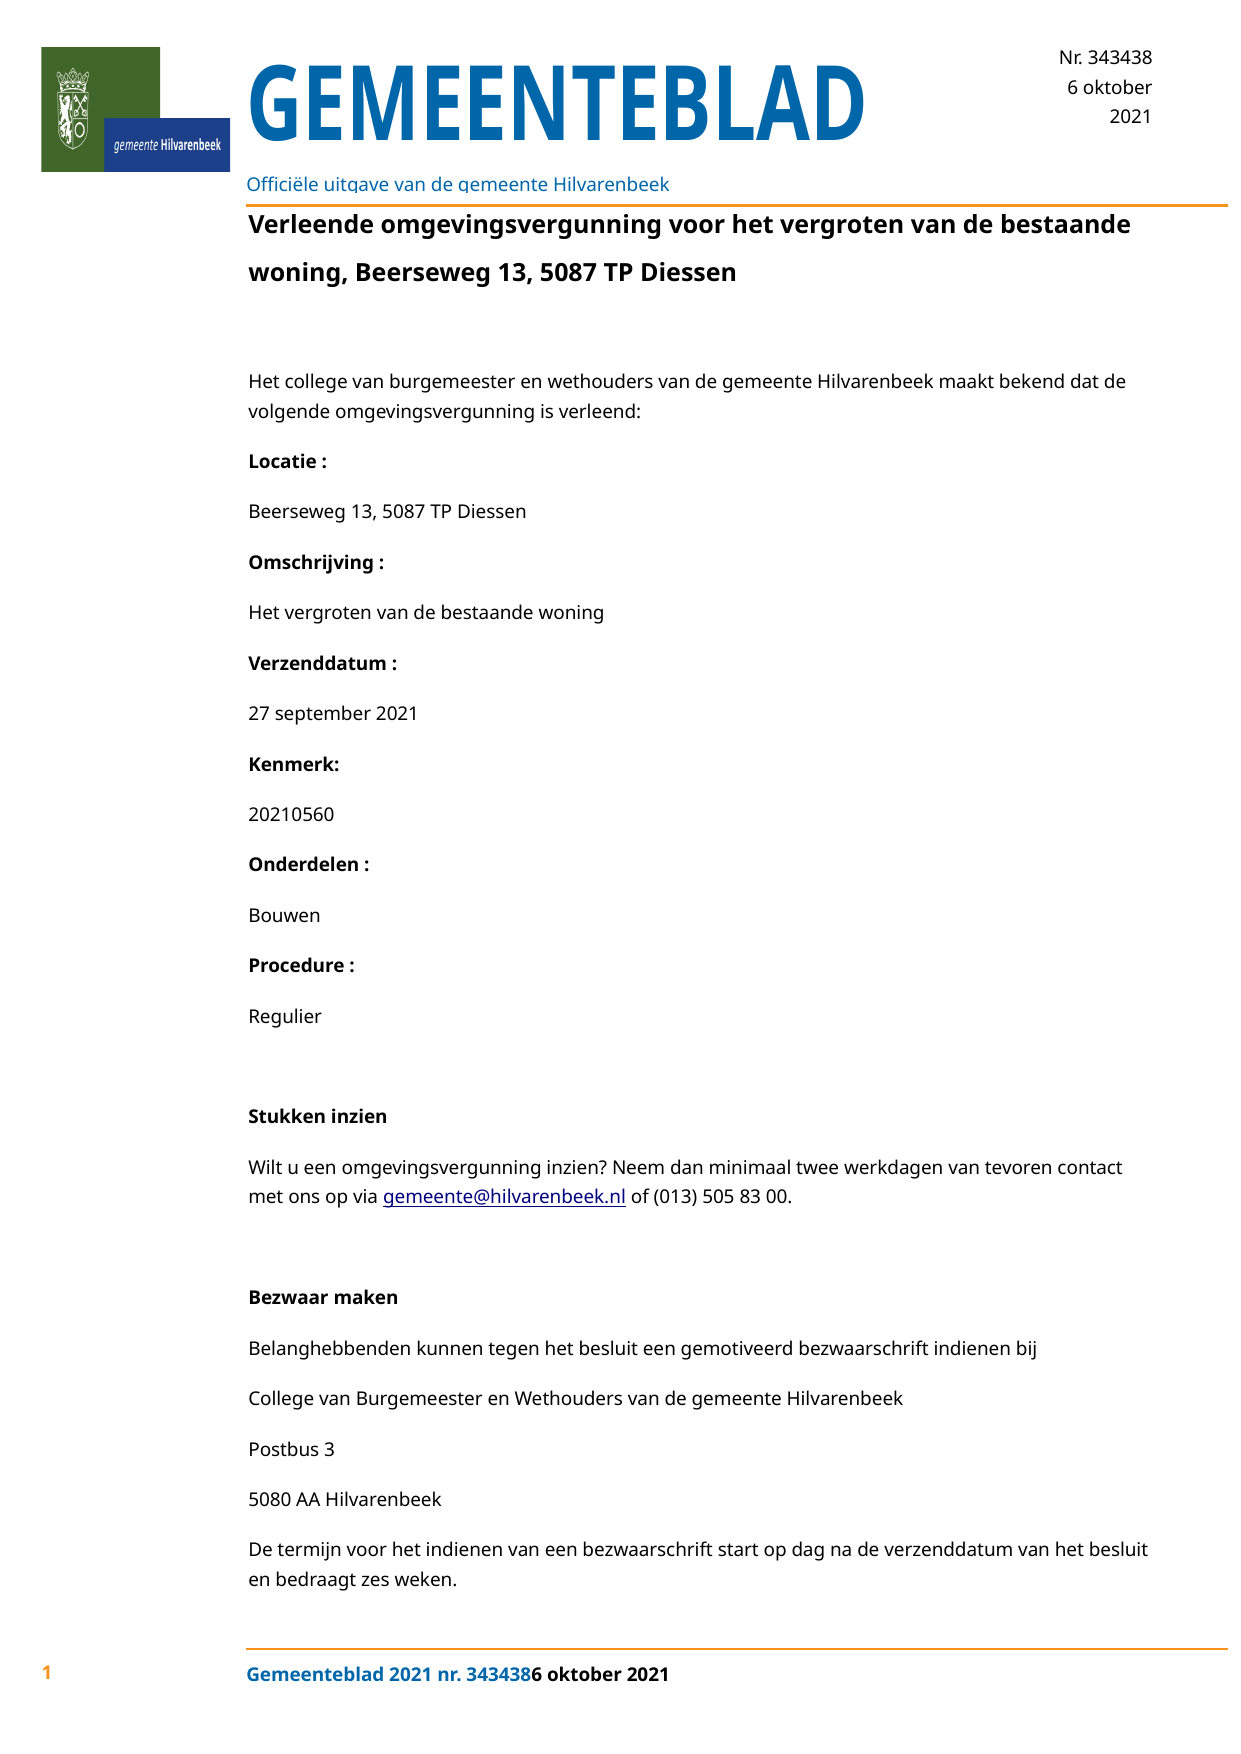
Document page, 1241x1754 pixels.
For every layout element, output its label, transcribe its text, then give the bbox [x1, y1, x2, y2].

text Belanghebbenden kunnen tegen het besluit een gemotiveerd bezwaarschrift indienen bij [248, 1335, 1152, 1361]
text Verleende omgevingsvergunning voor het vergroten van de bestaande woning, Beerseweg 13, 5087 TP Diessen [248, 207, 1152, 288]
text Onderdelen : [248, 852, 1152, 877]
text 27 september 2021 [248, 700, 1152, 726]
text Het college van burgemeester en wethouders van de gemeente Hilvarenbeek maakt bekend dat de volgende omgevingsvergunning is verleend: [248, 368, 1152, 424]
text Wilt u een omgevingsvergunning inzien? Neem dan minimaal twee werkdagen van tevoren contact met ons op via gemeente@hilvarenbeek.nl of (013) 505 83 00. [248, 1154, 1152, 1209]
text Verzenddatum : [248, 650, 1152, 676]
text 20210560 [248, 801, 1152, 827]
picture [41, 47, 231, 172]
text Omschrijving : [248, 549, 1152, 575]
text Stukken inzien [248, 1104, 1152, 1129]
text 5080 AA Hilvarenbeek [248, 1486, 1152, 1512]
text De termijn voor het indienen van een bezwaarschrift start op dag na de verzenddatum van het besluit en bedraagt zes weken. [248, 1537, 1152, 1592]
text Bouwen [248, 902, 1152, 928]
text Bezwaar maken [248, 1284, 1152, 1310]
text Locatie : [248, 448, 1152, 474]
text Beerseweg 13, 5087 TP Diessen [248, 499, 1152, 524]
text Regulier [248, 1003, 1152, 1029]
text Postbus 3 [248, 1436, 1152, 1462]
text Het vergroten van de bestaande woning [248, 599, 1152, 625]
text College van Burgemeester en Wethouders van de gemeente Hilvarenbeek [248, 1385, 1152, 1411]
text Kenmerk: [248, 751, 1152, 777]
text Procedure : [248, 952, 1152, 978]
